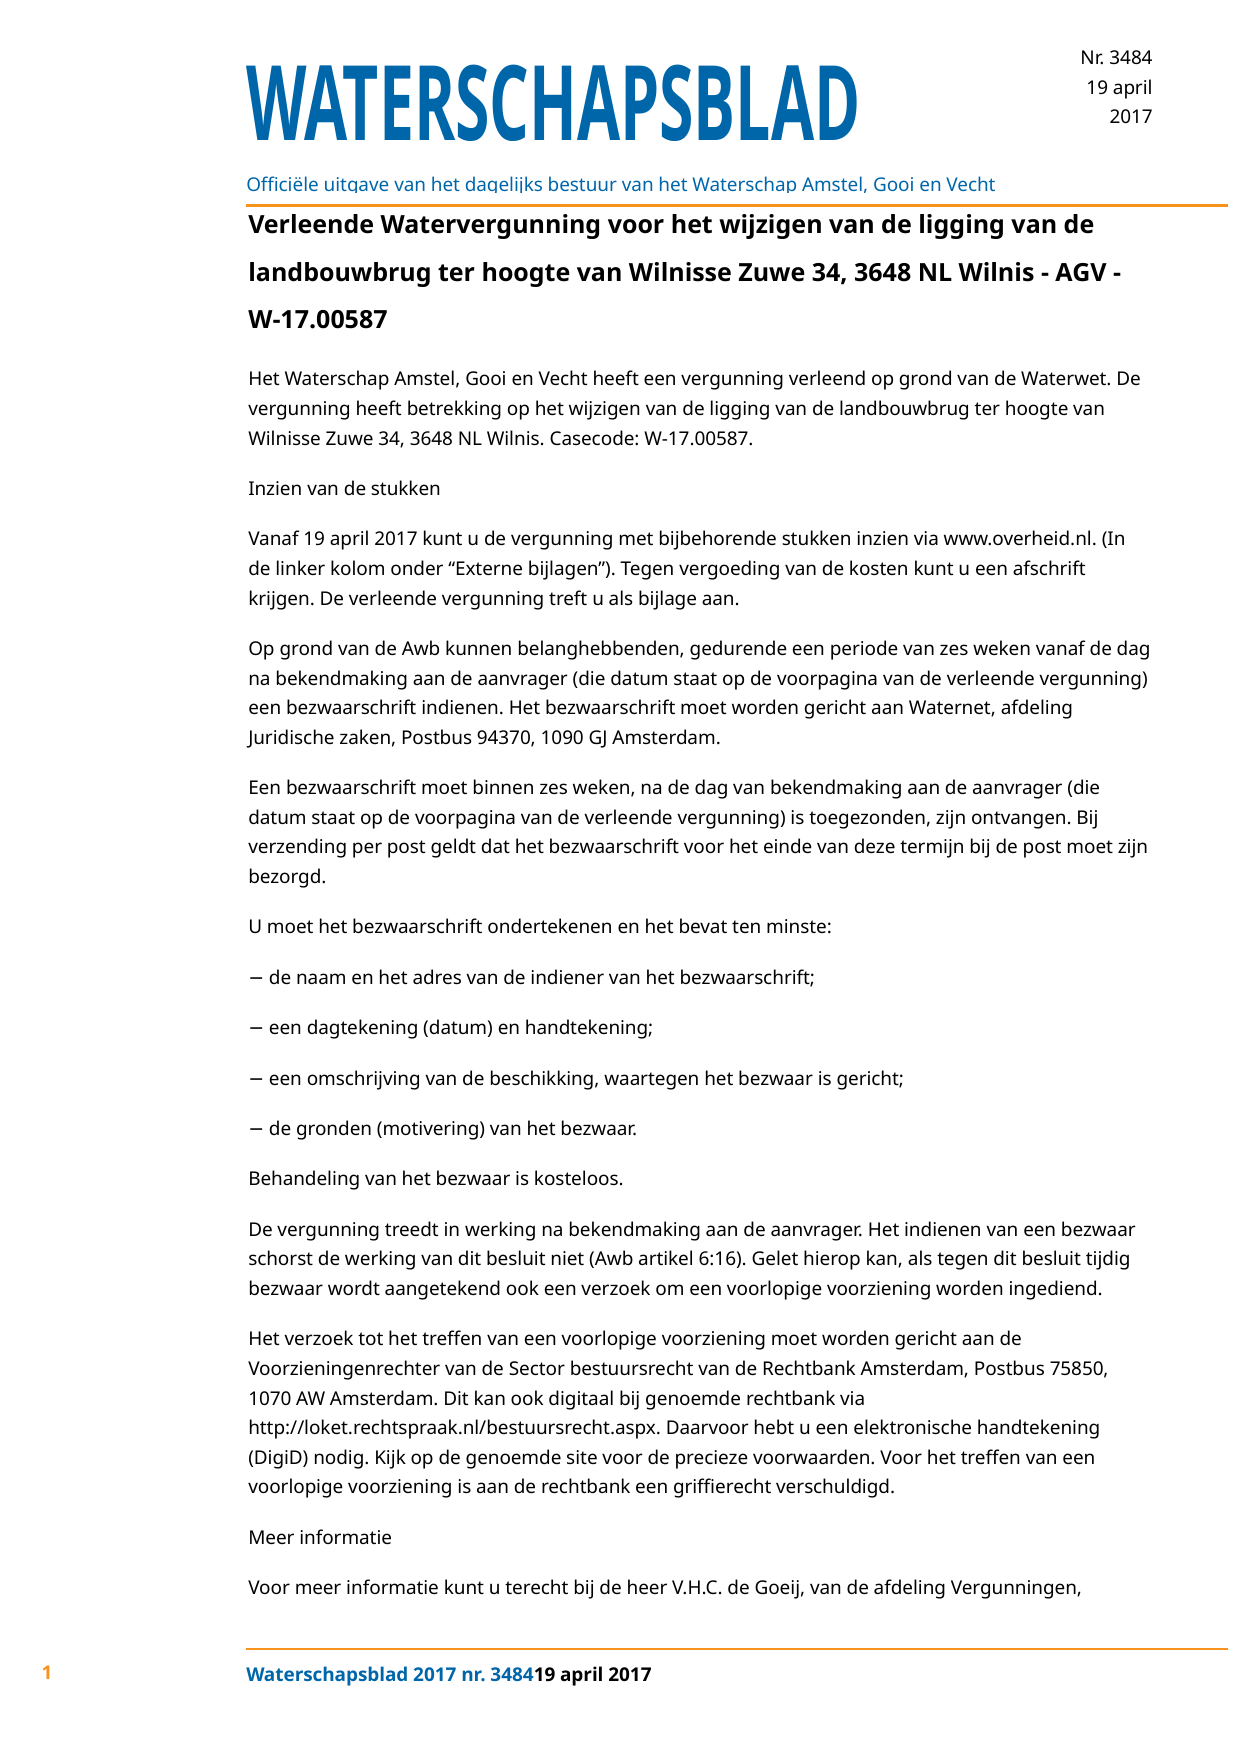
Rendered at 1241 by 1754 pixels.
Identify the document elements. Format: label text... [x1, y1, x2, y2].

text − een dagtekening (datum) en handtekening; [248, 1014, 1152, 1040]
text De vergunning treedt in werking na bekendmaking aan de aanvrager. Het indienen van een bezwaar schorst de werking van dit besluit niet (Awb artikel 6:16). Gelet hierop kan, als tegen dit besluit tijdig bezwaar wordt aangetekend ook een verzoek om een voorlopige voorziening worden ingediend. [248, 1216, 1152, 1301]
text Inzien van de stukken [248, 475, 1152, 501]
text Voor meer informatie kunt u terecht bij de heer V.H.C. de Goeij, van de afdeling Vergunningen, [248, 1574, 1152, 1600]
text Het verzoek tot het treffen van een voorlopige voorziening moet worden gericht aan de Voorzieningenrechter van de Sector bestuursrecht van de Rechtbank Amsterdam, Postbus 75850, 1070 AW Amsterdam. Dit kan ook digitaal bij genoemde rechtbank via http://loket.rechtspraak.nl/bestuursrecht.aspx. Daarvoor hebt u een elektronische handtekening (DigiD) nodig. Kijk op de genoemde site voor de precieze voorwaarden. Voor het treffen van een voorlopige voorziening is aan de rechtbank een griffierecht verschuldigd. [248, 1326, 1152, 1499]
text Vanaf 19 april 2017 kunt u de vergunning met bijbehorende stukken inzien via www.overheid.nl. (In de linker kolom onder “Externe bijlagen”). Tegen vergoeding van de kosten kunt u een afschrift krijgen. De verleende vergunning treft u als bijlage aan. [248, 526, 1152, 610]
text − de naam en het adres van de indiener van het bezwaarschrift; [248, 964, 1152, 989]
text − een omschrijving van de beschikking, waartegen het bezwaar is gericht; [248, 1065, 1152, 1090]
text Meer informatie [248, 1524, 1152, 1549]
text Het Waterschap Amstel, Gooi en Vecht heeft een vergunning verleend op grond van de Waterwet. De vergunning heeft betrekking op het wijzigen van de ligging van de landbouwbrug ter hoogte van Wilnisse Zuwe 34, 3648 NL Wilnis. Casecode: W-17.00587. [248, 366, 1152, 450]
text Behandeling van het bezwaar is kosteloos. [248, 1166, 1152, 1191]
text U moet het bezwaarschrift ondertekenen en het bevat ten minste: [248, 913, 1152, 939]
text − de gronden (motivering) van het bezwaar. [248, 1115, 1152, 1141]
text Verleende Watervergunning voor het wijzigen van de ligging van de landbouwbrug ter hoogte van Wilnisse Zuwe 34, 3648 NL Wilnis - AGV - W-17.00587 [248, 207, 1152, 336]
text Op grond van de Awb kunnen belanghebbenden, gedurende een periode van zes weken vanaf de dag na bekendmaking aan de aanvrager (die datum staat op de voorpagina van de verleende vergunning) een bezwaarschrift indienen. Het bezwaarschrift moet worden gericht aan Waternet, afdeling Juridische zaken, Postbus 94370, 1090 GJ Amsterdam. [248, 635, 1152, 749]
text Een bezwaarschrift moet binnen zes weken, na de dag van bekendmaking aan de aanvrager (die datum staat op de voorpagina van de verleende vergunning) is toegezonden, zijn ontvangen. Bij verzending per post geldt dat het bezwaarschrift voor het einde van deze termijn bij de post moet zijn bezorgd. [248, 774, 1152, 889]
picture [41, 47, 231, 172]
